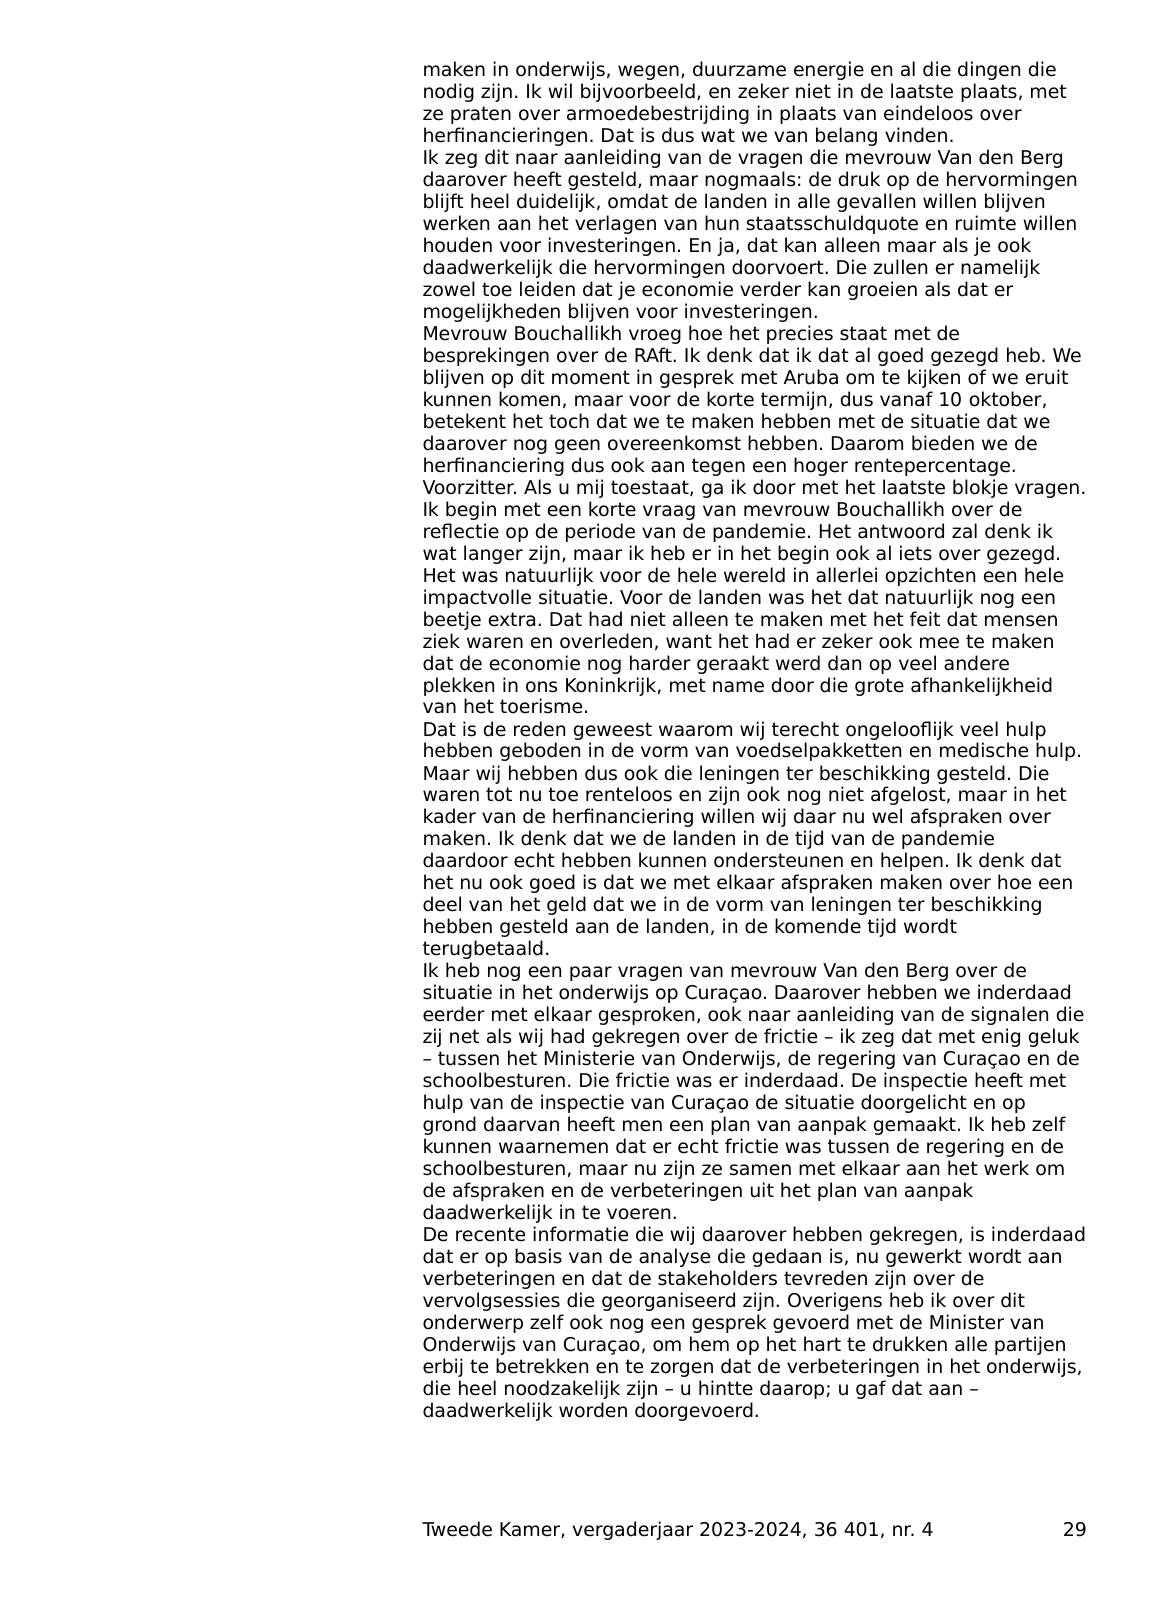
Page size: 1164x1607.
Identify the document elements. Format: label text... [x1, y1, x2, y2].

text Dat is de reden geweest waarom wij terecht ongelooflijk veel hulp hebben geboden in de vorm van voedselpakketten en medische hulp. Maar wij hebben dus ook die leningen ter beschikking gesteld. Die waren tot nu toe renteloos en zijn ook nog niet afgelost, maar in het kader van de herfinanciering willen wij daar nu wel afspraken over maken. Ik denk dat we de landen in de tijd van de pandemie daardoor echt hebben kunnen ondersteunen en helpen. Ik denk dat het nu ook goed is dat we met elkaar afspraken maken over hoe een deel van het geld dat we in de vorm van leningen ter beschikking hebben gesteld aan de landen, in de komende tijd wordt terugbetaald. [422, 718, 1087, 960]
text Ik heb nog een paar vragen van mevrouw Van den Berg over de situatie in het onderwijs op Curaçao. Daarover hebben we inderdaad eerder met elkaar gesproken, ook naar aanleiding van de signalen die zij net als wij had gekregen over de frictie – ik zeg dat met enig geluk – tussen het Ministerie van Onderwijs, de regering van Curaçao en de schoolbesturen. Die frictie was er inderdaad. De inspectie heeft met hulp van de inspectie van Curaçao de situatie doorgelicht en op grond daarvan heeft men een plan van aanpak gemaakt. Ik heb zelf kunnen waarnemen dat er echt frictie was tussen de regering en de schoolbesturen, maar nu zijn ze samen met elkaar aan het werk om de afspraken en de verbeteringen uit het plan van aanpak daadwerkelijk in te voeren. [422, 960, 1087, 1224]
text maken in onderwijs, wegen, duurzame energie en al die dingen die nodig zijn. Ik wil bijvoorbeeld, en zeker niet in de laatste plaats, met ze praten over armoedebestrijding in plaats van eindeloos over herfinancieringen. Dat is dus wat we van belang vinden. [422, 59, 1087, 147]
text Ik zeg dit naar aanleiding van de vragen die mevrouw Van den Berg daarover heeft gesteld, maar nogmaals: de druk op de hervormingen blijft heel duidelijk, omdat de landen in alle gevallen willen blijven werken aan het verlagen van hun staatsschuldquote en ruimte willen houden voor investeringen. En ja, dat kan alleen maar als je ook daadwerkelijk die hervormingen doorvoert. Die zullen er namelijk zowel toe leiden dat je economie verder kan groeien als dat er mogelijkheden blijven voor investeringen. [422, 147, 1087, 323]
text De recente informatie die wij daarover hebben gekregen, is inderdaad dat er op basis van de analyse die gedaan is, nu gewerkt wordt aan verbeteringen en dat de stakeholders tevreden zijn over de vervolgsessies die georganiseerd zijn. Overigens heb ik over dit onderwerp zelf ook nog een gesprek gevoerd met de Minister van Onderwijs van Curaçao, om hem op het hart te drukken alle partijen erbij te betrekken en te zorgen dat de verbeteringen in het onderwijs, die heel noodzakelijk zijn – u hintte daarop; u gaf dat aan – daadwerkelijk worden doorgevoerd. [422, 1224, 1087, 1422]
text Voorzitter. Als u mij toestaat, ga ik door met het laatste blokje vragen. Ik begin met een korte vraag van mevrouw Bouchallikh over de reflectie op de periode van de pandemie. Het antwoord zal denk ik wat langer zijn, maar ik heb er in het begin ook al iets over gezegd. Het was natuurlijk voor de hele wereld in allerlei opzichten een hele impactvolle situatie. Voor de landen was het dat natuurlijk nog een beetje extra. Dat had niet alleen te maken met het feit dat mensen ziek waren en overleden, want het had er zeker ook mee te maken dat de economie nog harder geraakt werd dan op veel andere plekken in ons Koninkrijk, met name door die grote afhankelijkheid van het toerisme. [422, 477, 1087, 718]
text Mevrouw Bouchallikh vroeg hoe het precies staat met de besprekingen over de RAft. Ik denk dat ik dat al goed gezegd heb. We blijven op dit moment in gesprek met Aruba om te kijken of we eruit kunnen komen, maar voor de korte termijn, dus vanaf 10 oktober, betekent het toch dat we te maken hebben met de situatie dat we daarover nog geen overeenkomst hebben. Daarom bieden we de herfinanciering dus ook aan tegen een hoger rentepercentage. [422, 323, 1087, 477]
